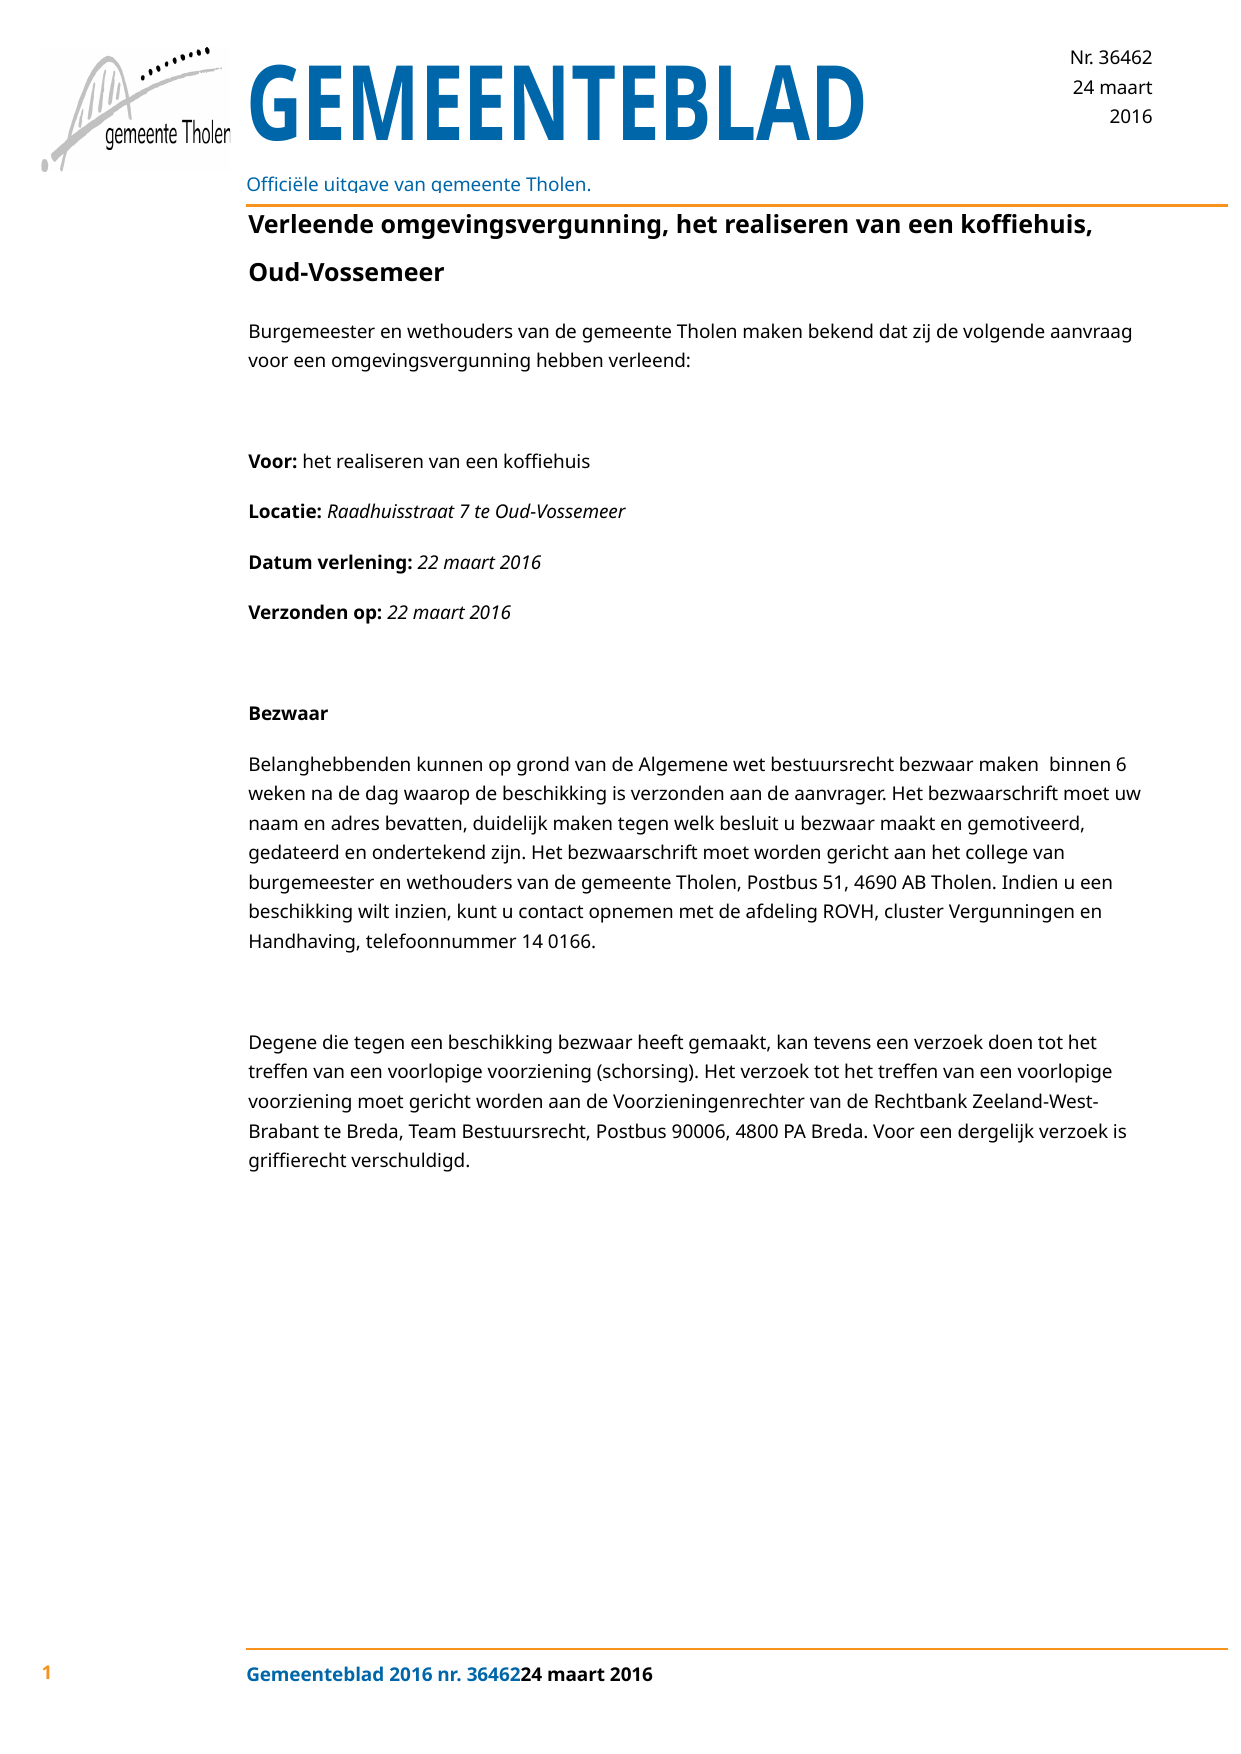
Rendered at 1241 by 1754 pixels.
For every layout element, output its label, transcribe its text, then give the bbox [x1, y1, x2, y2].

text Verzonden op: 22 maart 2016 [248, 599, 1152, 625]
text Datum verlening: 22 maart 2016 [248, 549, 1152, 575]
text Degene die tegen een beschikking bezwaar heeft gemaakt, kan tevens een verzoek doen tot het treffen van een voorlopige voorziening (schorsing). Het verzoek tot het treffen van een voorlopige voorziening moet gericht worden aan de Voorzieningenrechter van de Rechtbank Zeeland-West-Brabant te Breda, Team Bestuursrecht, Postbus 90006, 4800 PA Breda. Voor een dergelijk verzoek is griffierecht verschuldigd. [248, 1029, 1152, 1173]
text Burgemeester en wethouders van de gemeente Tholen maken bekend dat zij de volgende aanvraag voor een omgevingsvergunning hebben verleend: [248, 318, 1152, 373]
text Locatie: Raadhuisstraat 7 te Oud-Vossemeer [248, 499, 1152, 524]
text Bezwaar [248, 700, 1152, 726]
picture [41, 47, 231, 172]
text Verleende omgevingsvergunning, het realiseren van een koffiehuis, Oud-Vossemeer [248, 207, 1152, 288]
text Voor: het realiseren van een koffiehuis [248, 448, 1152, 474]
text Belanghebbenden kunnen op grond van de Algemene wet bestuursrecht bezwaar maken binnen 6 weken na de dag waarop de beschikking is verzonden aan de aanvrager. Het bezwaarschrift moet uw naam en adres bevatten, duidelijk maken tegen welk besluit u bezwaar maakt en gemotiveerd, gedateerd en ondertekend zijn. Het bezwaarschrift moet worden gericht aan het college van burgemeester en wethouders van de gemeente Tholen, Postbus 51, 4690 AB Tholen. Indien u een beschikking wilt inzien, kunt u contact opnemen met de afdeling ROVH, cluster Vergunningen en Handhaving, telefoonnummer 14 0166. [248, 751, 1152, 954]
